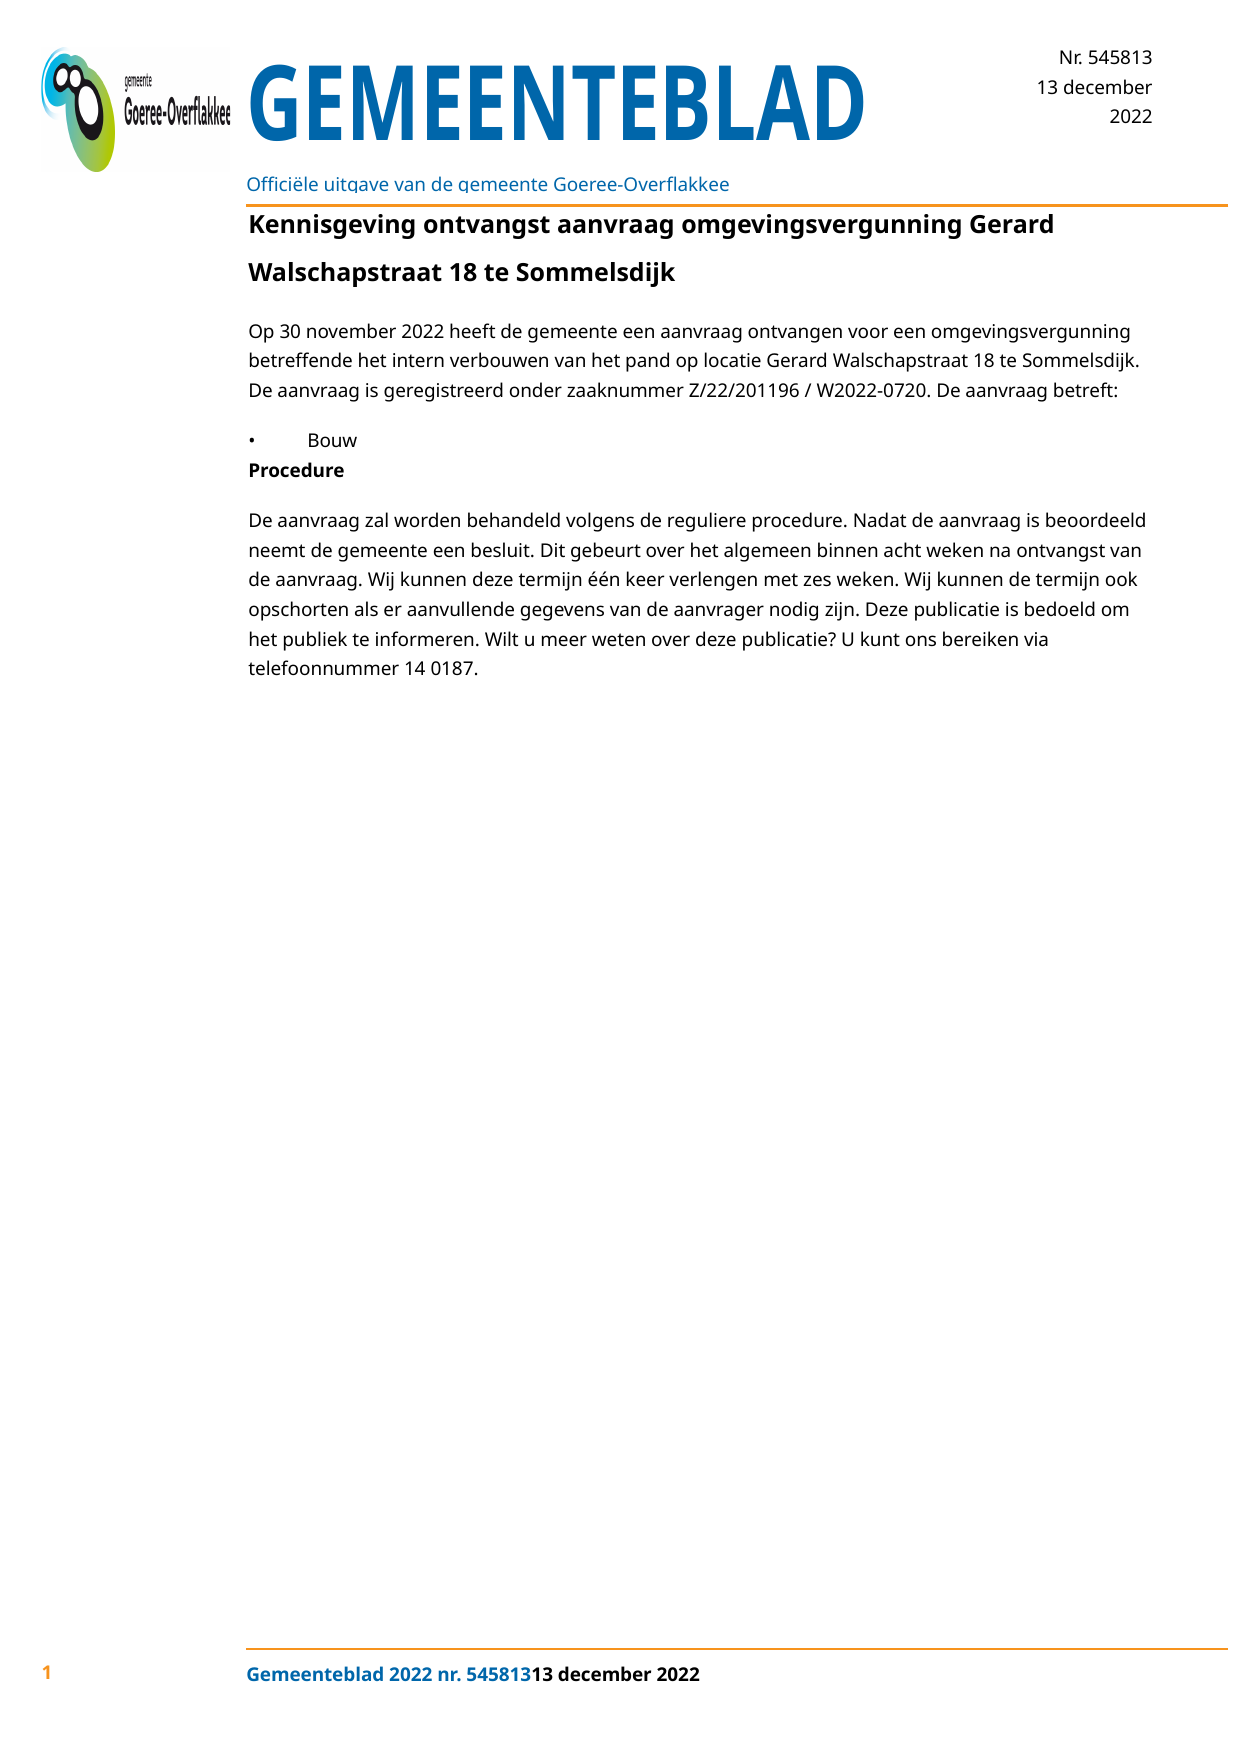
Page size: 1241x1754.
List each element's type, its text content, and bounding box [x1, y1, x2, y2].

text Procedure [248, 457, 1152, 483]
text Op 30 november 2022 heeft de gemeente een aanvraag ontvangen voor een omgevingsvergunning betreffende het intern verbouwen van het pand op locatie Gerard Walschapstraat 18 te Sommelsdijk. De aanvraag is geregistreerd onder zaaknummer Z/22/201196 / W2022-0720. De aanvraag betreft: [248, 318, 1152, 403]
picture [41, 47, 231, 172]
text Kennisgeving ontvangst aanvraag omgevingsvergunning Gerard Walschapstraat 18 te Sommelsdijk [248, 207, 1152, 288]
text De aanvraag zal worden behandeld volgens de reguliere procedure. Nadat de aanvraag is beoordeeld neemt de gemeente een besluit. Dit gebeurt over het algemeen binnen acht weken na ontvangst van de aanvraag. Wij kunnen deze termijn één keer verlengen met zes weken. Wij kunnen de termijn ook opschorten als er aanvullende gegevens van de aanvrager nodig zijn. Deze publicatie is bedoeld om het publiek te informeren. Wilt u meer weten over deze publicatie? U kunt ons bereiken via telefoonnummer 14 0187. [248, 507, 1152, 681]
list Bouw [248, 427, 1152, 453]
